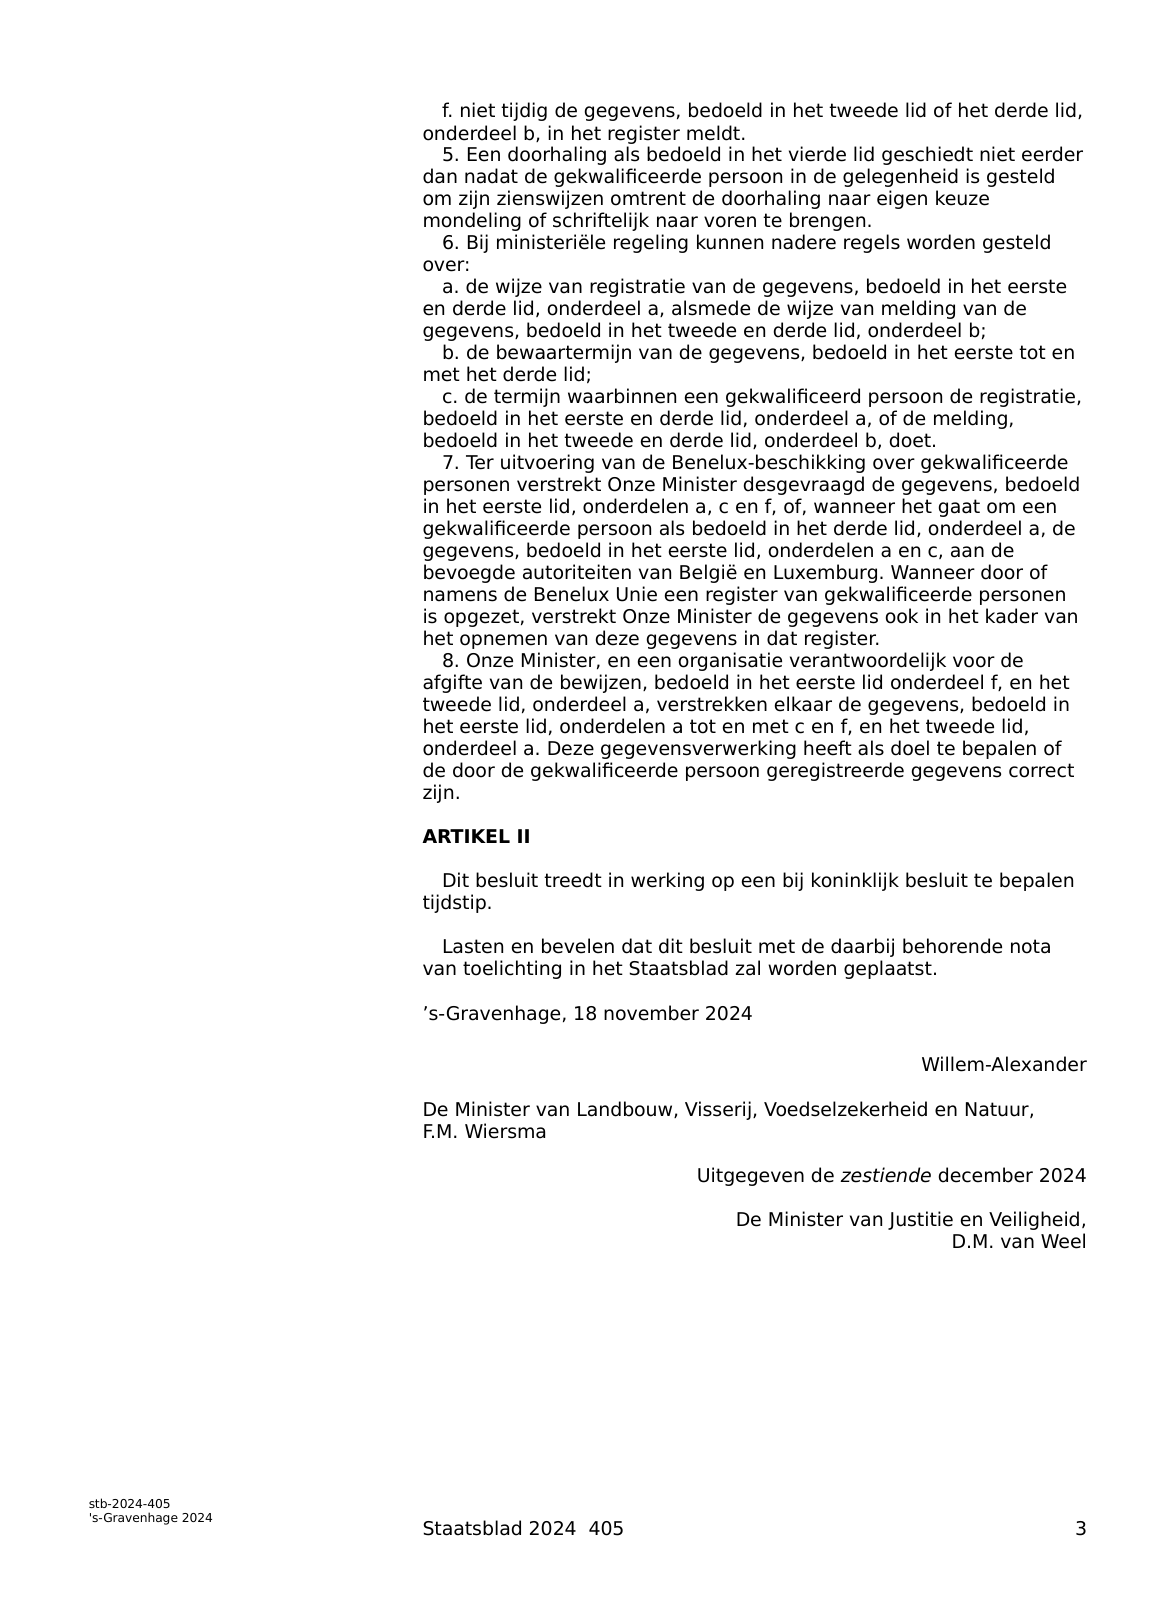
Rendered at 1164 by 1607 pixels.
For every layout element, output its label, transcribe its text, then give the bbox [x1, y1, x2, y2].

text c. de termijn waarbinnen een gekwalificeerd persoon de registratie, bedoeld in het eerste en derde lid, onderdeel a, of de melding, bedoeld in het tweede en derde lid, onderdeel b, doet. [422, 386, 1087, 452]
text stb-2024-405 [88, 1497, 323, 1511]
text f. niet tijdig de gegevens, bedoeld in het tweede lid of het derde lid, onderdeel b, in het register meldt. [422, 100, 1087, 144]
text Willem-Alexander [422, 1054, 1087, 1076]
text 6. Bij ministeriële regeling kunnen nadere regels worden gesteld over: [422, 232, 1087, 276]
text 's-Gravenhage 2024 [88, 1511, 323, 1525]
text Uitgegeven de zestiende december 2024 [422, 1165, 1087, 1187]
text a. de wijze van registratie van de gegevens, bedoeld in het eerste en derde lid, onderdeel a, alsmede de wijze van melding van de gegevens, bedoeld in het tweede en derde lid, onderdeel b; [422, 276, 1087, 342]
text 5. Een doorhaling als bedoeld in het vierde lid geschiedt niet eerder dan nadat de gekwalificeerde persoon in de gelegenheid is gesteld om zijn zienswijzen omtrent de doorhaling naar eigen keuze mondeling of schriftelijk naar voren te brengen. [422, 144, 1087, 232]
text 7. Ter uitvoering van de Benelux-beschikking over gekwalificeerde personen verstrekt Onze Minister desgevraagd de gegevens, bedoeld in het eerste lid, onderdelen a, c en f, of, wanneer het gaat om een gekwalificeerde persoon als bedoeld in het derde lid, onderdeel a, de gegevens, bedoeld in het eerste lid, onderdelen a en c, aan de bevoegde autoriteiten van België en Luxemburg. Wanneer door of namens de Benelux Unie een register van gekwalificeerde personen is opgezet, verstrekt Onze Minister de gegevens ook in het kader van het opnemen van deze gegevens in dat register. [422, 452, 1087, 650]
text Lasten en bevelen dat dit besluit met de daarbij behorende nota van toelichting in het Staatsblad zal worden geplaatst. [422, 936, 1087, 980]
text Dit besluit treedt in werking op een bij koninklijk besluit te bepalen tijdstip. [422, 870, 1087, 914]
subtitle ARTIKEL II [422, 826, 1087, 848]
text ’s-Gravenhage, 18 november 2024 [422, 1002, 1087, 1024]
text b. de bewaartermijn van de gegevens, bedoeld in het eerste tot en met het derde lid; [422, 342, 1087, 386]
text De Minister van Landbouw, Visserij, Voedselzekerheid en Natuur, F.M. Wiersma [422, 1098, 1087, 1142]
text 8. Onze Minister, en een organisatie verantwoordelijk voor de afgifte van de bewijzen, bedoeld in het eerste lid onderdeel f, en het tweede lid, onderdeel a, verstrekken elkaar de gegevens, bedoeld in het eerste lid, onderdelen a tot en met c en f, en het tweede lid, onderdeel a. Deze gegevensverwerking heeft als doel te bepalen of de door de gekwalificeerde persoon geregistreerde gegevens correct zijn. [422, 650, 1087, 804]
text De Minister van Justitie en Veiligheid, D.M. van Weel [422, 1209, 1087, 1253]
